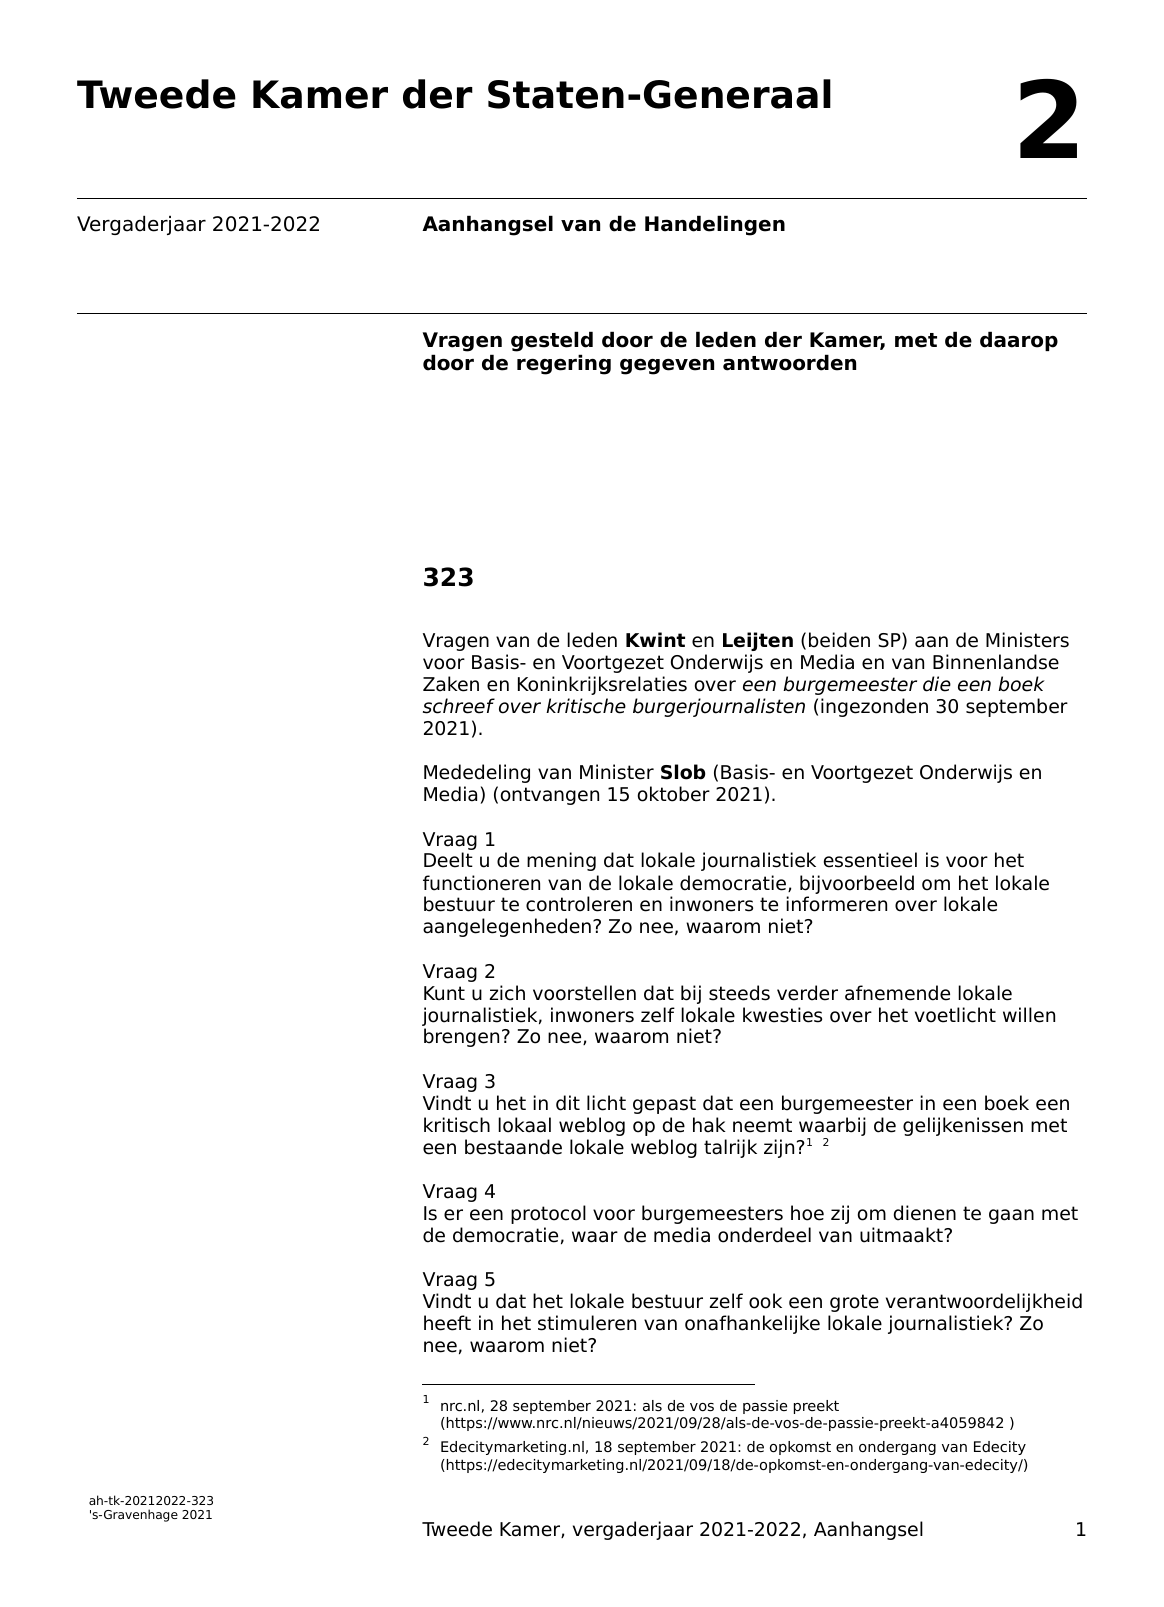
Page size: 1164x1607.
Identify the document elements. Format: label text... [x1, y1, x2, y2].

table_cell Aanhangsel van de Handelingen [422, 199, 1087, 313]
text Vindt u het in dit licht gepast dat een burgemeester in een boek een kritisch lokaal weblog op de hak neemt waarbij de gelijkenissen met een bestaande lokale weblog talrijk zijn? [422, 1093, 1087, 1158]
text Edecitymarketing.nl, 18 september 2021: de opkomst en ondergang van Edecity (https://edecitymarketing.nl/2021/09/18/de-opkomst-en-ondergang-van-edecity/) [422, 1435, 1087, 1474]
table_header 2 [886, 59, 1087, 198]
text Is er een protocol voor burgemeesters hoe zij om dienen te gaan met de democratie, waar de media onderdeel van uitmaakt? [422, 1203, 1087, 1247]
text Kunt u zich voorstellen dat bij steeds verder afnemende lokale journalistiek, inwoners zelf lokale kwesties over het voetlicht willen brengen? Zo nee, waarom niet? [422, 982, 1087, 1048]
text Vraag 2 [422, 961, 1087, 982]
text Vraag 1 [422, 828, 1087, 850]
table_cell Vergaderjaar 2021-2022 [77, 199, 422, 313]
table_cell Vragen gesteld door de leden der Kamer, met de daarop door de regering gegeven antwoorden [422, 314, 1087, 375]
text 's-Gravenhage 2021 [88, 1508, 323, 1522]
text Vraag 5 [422, 1269, 1087, 1291]
table_cell [77, 314, 422, 375]
text Vragen van de leden Kwint en Leijten (beiden SP) aan de Ministers voor Basis- en Voortgezet Onderwijs en Media en van Binnenlandse Zaken en Koninkrijksrelaties over een burgemeester die een boek schreef over kritische burgerjournalisten (ingezonden 30 september 2021). [422, 630, 1087, 740]
text ah-tk-20212022-323 [88, 1494, 323, 1508]
text 323 [422, 563, 1087, 592]
text Mededeling van Minister Slob (Basis- en Voortgezet Onderwijs en Media) (ontvangen 15 oktober 2021). [422, 762, 1087, 806]
table_header Tweede Kamer der Staten-Generaal [77, 59, 886, 198]
text Vraag 4 [422, 1181, 1087, 1203]
text nrc.nl, 28 september 2021: als de vos de passie preekt (https://www.nrc.nl/nieuws/2021/09/28/als-de-vos-de-passie-preekt-a4059842 ) [422, 1393, 1087, 1432]
text Vindt u dat het lokale bestuur zelf ook een grote verantwoordelijkheid heeft in het stimuleren van onafhankelijke lokale journalistiek? Zo nee, waarom niet? [422, 1291, 1087, 1357]
text Deelt u de mening dat lokale journalistiek essentieel is voor het functioneren van de lokale democratie, bijvoorbeeld om het lokale bestuur te controleren en inwoners te informeren over lokale aangelegenheden? Zo nee, waarom niet? [422, 850, 1087, 938]
text Vraag 3 [422, 1071, 1087, 1093]
